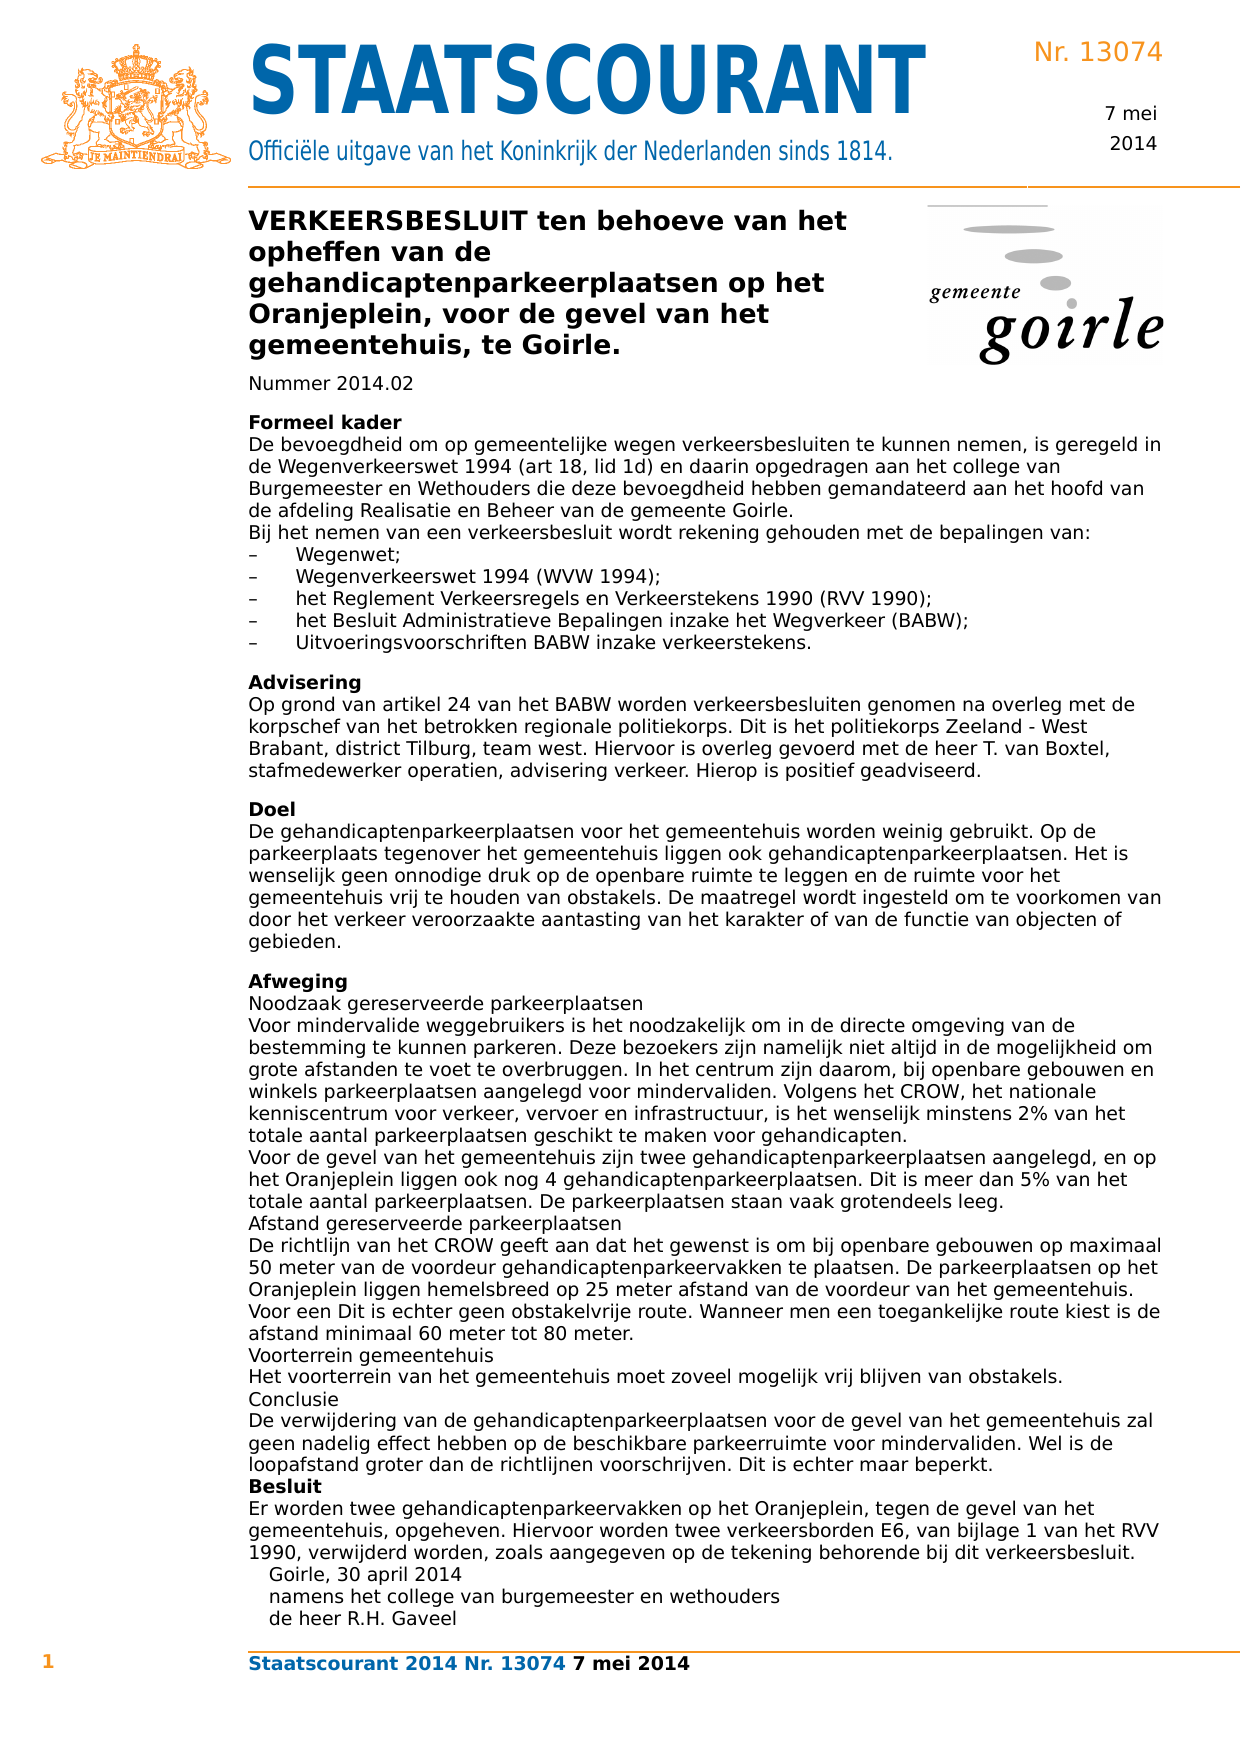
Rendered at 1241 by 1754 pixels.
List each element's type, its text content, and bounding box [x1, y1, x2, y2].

subtitle Noodzaak gereserveerde parkeerplaatsen [248, 993, 1163, 1015]
text De bevoegdheid om op gemeentelijke wegen verkeersbesluiten te kunnen nemen, is geregeld in de Wegenverkeerswet 1994 (art 18, lid 1d) en daarin opgedragen aan het college van Burgemeester en Wethouders die deze bevoegdheid hebben gemandateerd aan het hoofd van de afdeling Realisatie en Beheer van de gemeente Goirle. [248, 434, 1163, 522]
text namens het college van burgemeester en wethouders [248, 1586, 1163, 1608]
text Goirle, 30 april 2014 [248, 1564, 1163, 1586]
subtitle Afstand gereserveerde parkeerplaatsen [248, 1213, 1163, 1234]
subtitle Doel [248, 799, 1163, 821]
list het Reglement Verkeersregels en Verkeerstekens 1990 (RVV 1990); [248, 588, 1163, 610]
text Voor mindervalide weggebruikers is het noodzakelijk om in de directe omgeving van de bestemming te kunnen parkeren. Deze bezoekers zijn namelijk niet altijd in de mogelijkheid om grote afstanden te voet te overbruggen. In het centrum zijn daarom, bij openbare gebouwen en winkels parkeerplaatsen aangelegd voor mindervaliden. Volgens het CROW, het nationale kenniscentrum voor verkeer, vervoer en infrastructuur, is het wenselijk minstens 2% van het totale aantal parkeerplaatsen geschikt te maken voor gehandicapten. [248, 1015, 1163, 1147]
subtitle Afweging [248, 971, 1163, 993]
text Er worden twee gehandicaptenparkeervakken op het Oranjeplein, tegen de gevel van het gemeentehuis, opgeheven. Hiervoor worden twee verkeersborden E6, van bijlage 1 van het RVV 1990, verwijderd worden, zoals aangegeven op de tekening behorende bij dit verkeersbesluit. [248, 1498, 1163, 1564]
list Wegenwet; [248, 544, 1163, 566]
list Uitvoeringsvoorschriften BABW inzake verkeerstekens. [248, 632, 1163, 654]
subtitle Conclusie [248, 1388, 1163, 1410]
picture [41, 44, 231, 169]
text Op grond van artikel 24 van het BABW worden verkeersbesluiten genomen na overleg met de korpschef van het betrokken regionale politiekorps. Dit is het politiekorps Zeeland - West Brabant, district Tilburg, team west. Hiervoor is overleg gevoerd met de heer T. van Boxtel, stafmedewerker operatien, advisering verkeer. Hierop is positief geadviseerd. [248, 694, 1163, 782]
text Besluit [248, 1476, 1163, 1498]
text Nummer 2014.02 [248, 372, 1163, 394]
subtitle VERKEERSBESLUIT ten behoeve van het opheffen van de gehandicaptenparkeerplaatsen op het Oranjeplein, voor de gevel van het gemeentehuis, te Goirle. [248, 206, 927, 361]
picture [927, 205, 1164, 365]
subtitle Formeel kader [248, 412, 1163, 434]
subtitle Voorterrein gemeentehuis [248, 1344, 1163, 1366]
text de heer R.H. Gaveel [248, 1608, 1163, 1630]
text Bij het nemen van een verkeersbesluit wordt rekening gehouden met de bepalingen van: [248, 522, 1163, 544]
text De verwijdering van de gehandicaptenparkeerplaatsen voor de gevel van het gemeentehuis zal geen nadelig effect hebben op de beschikbare parkeerruimte voor mindervaliden. Wel is de loopafstand groter dan de richtlijnen voorschrijven. Dit is echter maar beperkt. [248, 1410, 1163, 1476]
text De richtlijn van het CROW geeft aan dat het gewenst is om bij openbare gebouwen op maximaal 50 meter van de voordeur gehandicaptenparkeervakken te plaatsen. De parkeerplaatsen op het Oranjeplein liggen hemelsbreed op 25 meter afstand van de voordeur van het gemeentehuis. Voor een Dit is echter geen obstakelvrije route. Wanneer men een toegankelijke route kiest is de afstand minimaal 60 meter tot 80 meter. [248, 1234, 1163, 1344]
text Voor de gevel van het gemeentehuis zijn twee gehandicaptenparkeerplaatsen aangelegd, en op het Oranjeplein liggen ook nog 4 gehandicaptenparkeerplaatsen. Dit is meer dan 5% van het totale aantal parkeerplaatsen. De parkeerplaatsen staan vaak grotendeels leeg. [248, 1147, 1163, 1213]
text Het voorterrein van het gemeentehuis moet zoveel mogelijk vrij blijven van obstakels. [248, 1366, 1163, 1388]
list het Besluit Administratieve Bepalingen inzake het Wegverkeer (BABW); [248, 610, 1163, 632]
subtitle Advisering [248, 672, 1163, 694]
text De gehandicaptenparkeerplaatsen voor het gemeentehuis worden weinig gebruikt. Op de parkeerplaats tegenover het gemeentehuis liggen ook gehandicaptenparkeerplaatsen. Het is wenselijk geen onnodige druk op de openbare ruimte te leggen en de ruimte voor het gemeentehuis vrij te houden van obstakels. De maatregel wordt ingesteld om te voorkomen van door het verkeer veroorzaakte aantasting van het karakter of van de functie van objecten of gebieden. [248, 821, 1163, 953]
list Wegenverkeerswet 1994 (WVW 1994); [248, 566, 1163, 588]
